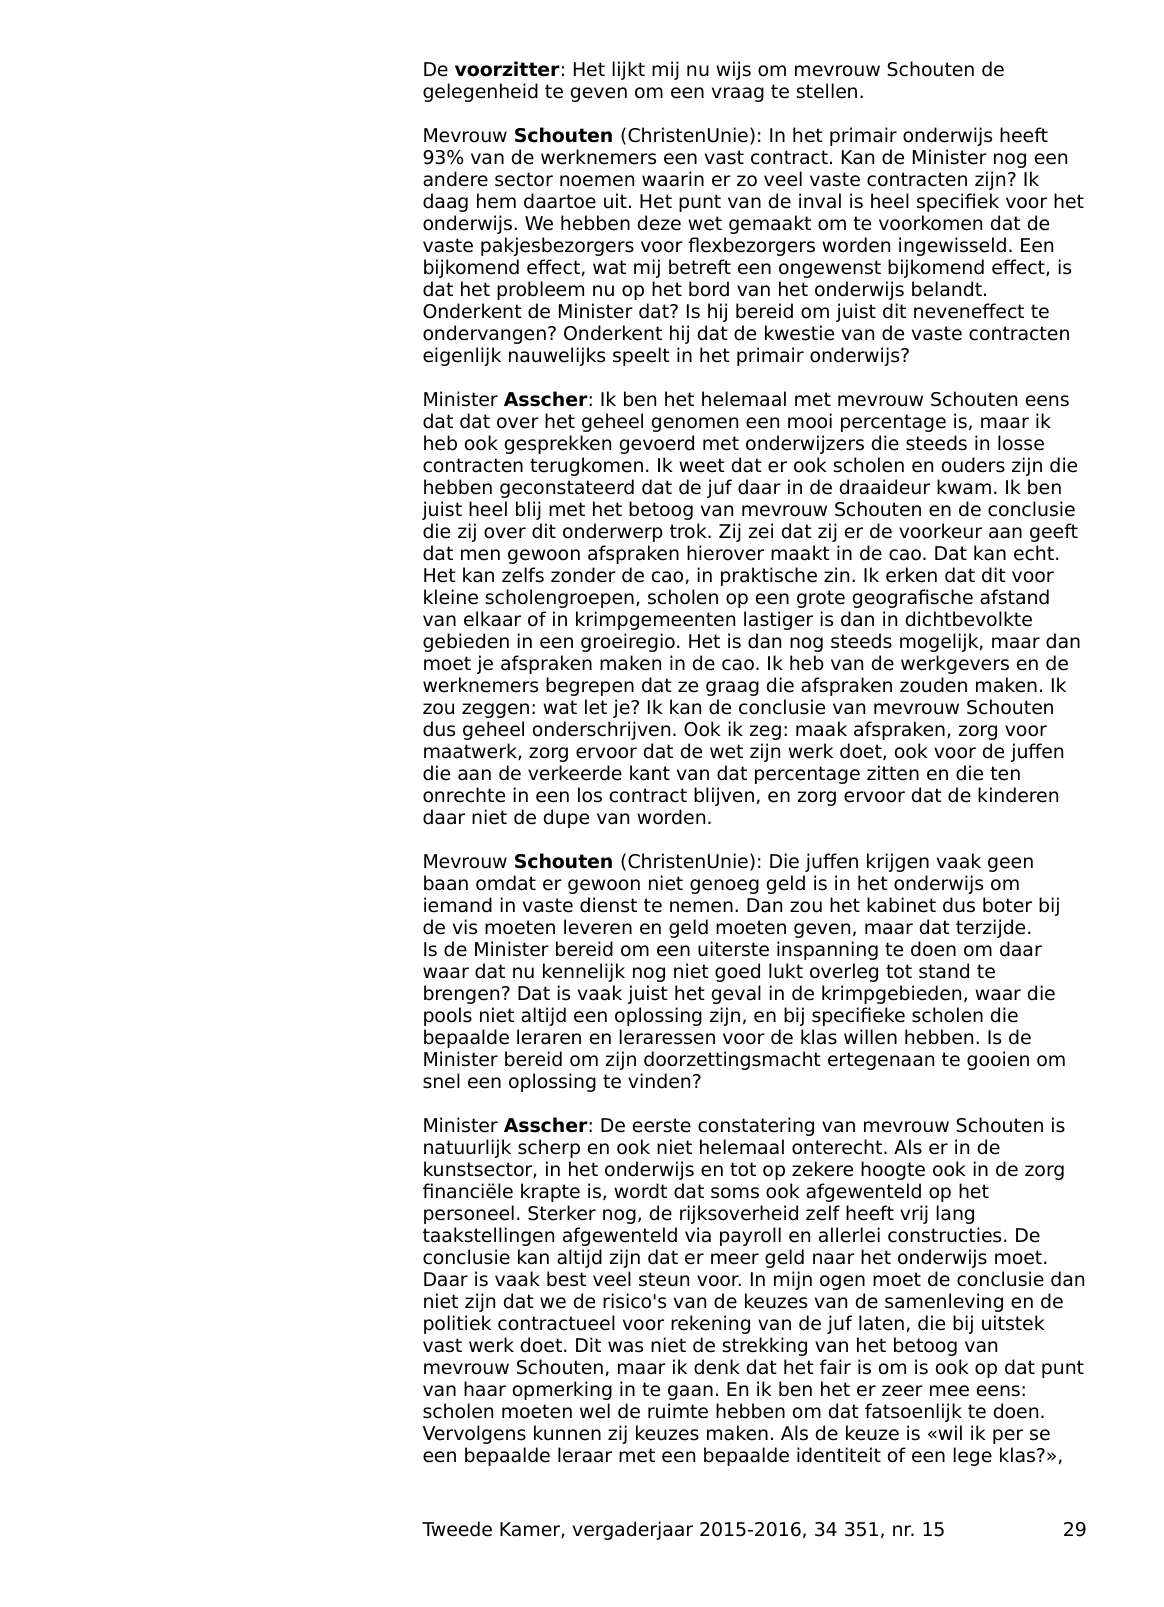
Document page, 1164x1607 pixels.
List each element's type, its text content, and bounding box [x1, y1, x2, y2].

text Mevrouw Schouten (ChristenUnie): In het primair onderwijs heeft 93% van de werknemers een vast contract. Kan de Minister nog een andere sector noemen waarin er zo veel vaste contracten zijn? Ik daag hem daartoe uit. Het punt van de inval is heel specifiek voor het onderwijs. We hebben deze wet gemaakt om te voorkomen dat de vaste pakjesbezorgers voor flexbezorgers worden ingewisseld. Een bijkomend effect, wat mij betreft een ongewenst bijkomend effect, is dat het probleem nu op het bord van het onderwijs belandt. Onderkent de Minister dat? Is hij bereid om juist dit neveneffect te ondervangen? Onderkent hij dat de kwestie van de vaste contracten eigenlijk nauwelijks speelt in het primair onderwijs? [422, 125, 1087, 367]
text Is de Minister bereid om een uiterste inspanning te doen om daar waar dat nu kennelijk nog niet goed lukt overleg tot stand te brengen? Dat is vaak juist het geval in de krimpgebieden, waar die pools niet altijd een oplossing zijn, en bij specifieke scholen die bepaalde leraren en leraressen voor de klas willen hebben. Is de Minister bereid om zijn doorzettingsmacht ertegenaan te gooien om snel een oplossing te vinden? [422, 939, 1087, 1093]
text Minister Asscher: Ik ben het helemaal met mevrouw Schouten eens dat dat over het geheel genomen een mooi percentage is, maar ik heb ook gesprekken gevoerd met onderwijzers die steeds in losse contracten terugkomen. Ik weet dat er ook scholen en ouders zijn die hebben geconstateerd dat de juf daar in de draaideur kwam. Ik ben juist heel blij met het betoog van mevrouw Schouten en de conclusie die zij over dit onderwerp trok. Zij zei dat zij er de voorkeur aan geeft dat men gewoon afspraken hierover maakt in de cao. Dat kan echt. Het kan zelfs zonder de cao, in praktische zin. Ik erken dat dit voor kleine scholengroepen, scholen op een grote geografische afstand van elkaar of in krimpgemeenten lastiger is dan in dichtbevolkte gebieden in een groeiregio. Het is dan nog steeds mogelijk, maar dan moet je afspraken maken in de cao. Ik heb van de werkgevers en de werknemers begrepen dat ze graag die afspraken zouden maken. Ik zou zeggen: wat let je? Ik kan de conclusie van mevrouw Schouten dus geheel onderschrijven. Ook ik zeg: maak afspraken, zorg voor maatwerk, zorg ervoor dat de wet zijn werk doet, ook voor de juffen die aan de verkeerde kant van dat percentage zitten en die ten onrechte in een los contract blijven, en zorg ervoor dat de kinderen daar niet de dupe van worden. [422, 389, 1087, 829]
text Minister Asscher: De eerste constatering van mevrouw Schouten is natuurlijk scherp en ook niet helemaal onterecht. Als er in de kunstsector, in het onderwijs en tot op zekere hoogte ook in de zorg financiële krapte is, wordt dat soms ook afgewenteld op het personeel. Sterker nog, de rijksoverheid zelf heeft vrij lang taakstellingen afgewenteld via payroll en allerlei constructies. De conclusie kan altijd zijn dat er meer geld naar het onderwijs moet. Daar is vaak best veel steun voor. In mijn ogen moet de conclusie dan niet zijn dat we de risico's van de keuzes van de samenleving en de politiek contractueel voor rekening van de juf laten, die bij uitstek vast werk doet. Dit was niet de strekking van het betoog van mevrouw Schouten, maar ik denk dat het fair is om is ook op dat punt van haar opmerking in te gaan. En ik ben het er zeer mee eens: scholen moeten wel de ruimte hebben om dat fatsoenlijk te doen. Vervolgens kunnen zij keuzes maken. Als de keuze is «wil ik per se een bepaalde leraar met een bepaalde identiteit of een lege klas?», [422, 1115, 1087, 1467]
text De voorzitter: Het lijkt mij nu wijs om mevrouw Schouten de gelegenheid te geven om een vraag te stellen. [422, 59, 1087, 103]
text Mevrouw Schouten (ChristenUnie): Die juffen krijgen vaak geen baan omdat er gewoon niet genoeg geld is in het onderwijs om iemand in vaste dienst te nemen. Dan zou het kabinet dus boter bij de vis moeten leveren en geld moeten geven, maar dat terzijde. [422, 851, 1087, 939]
